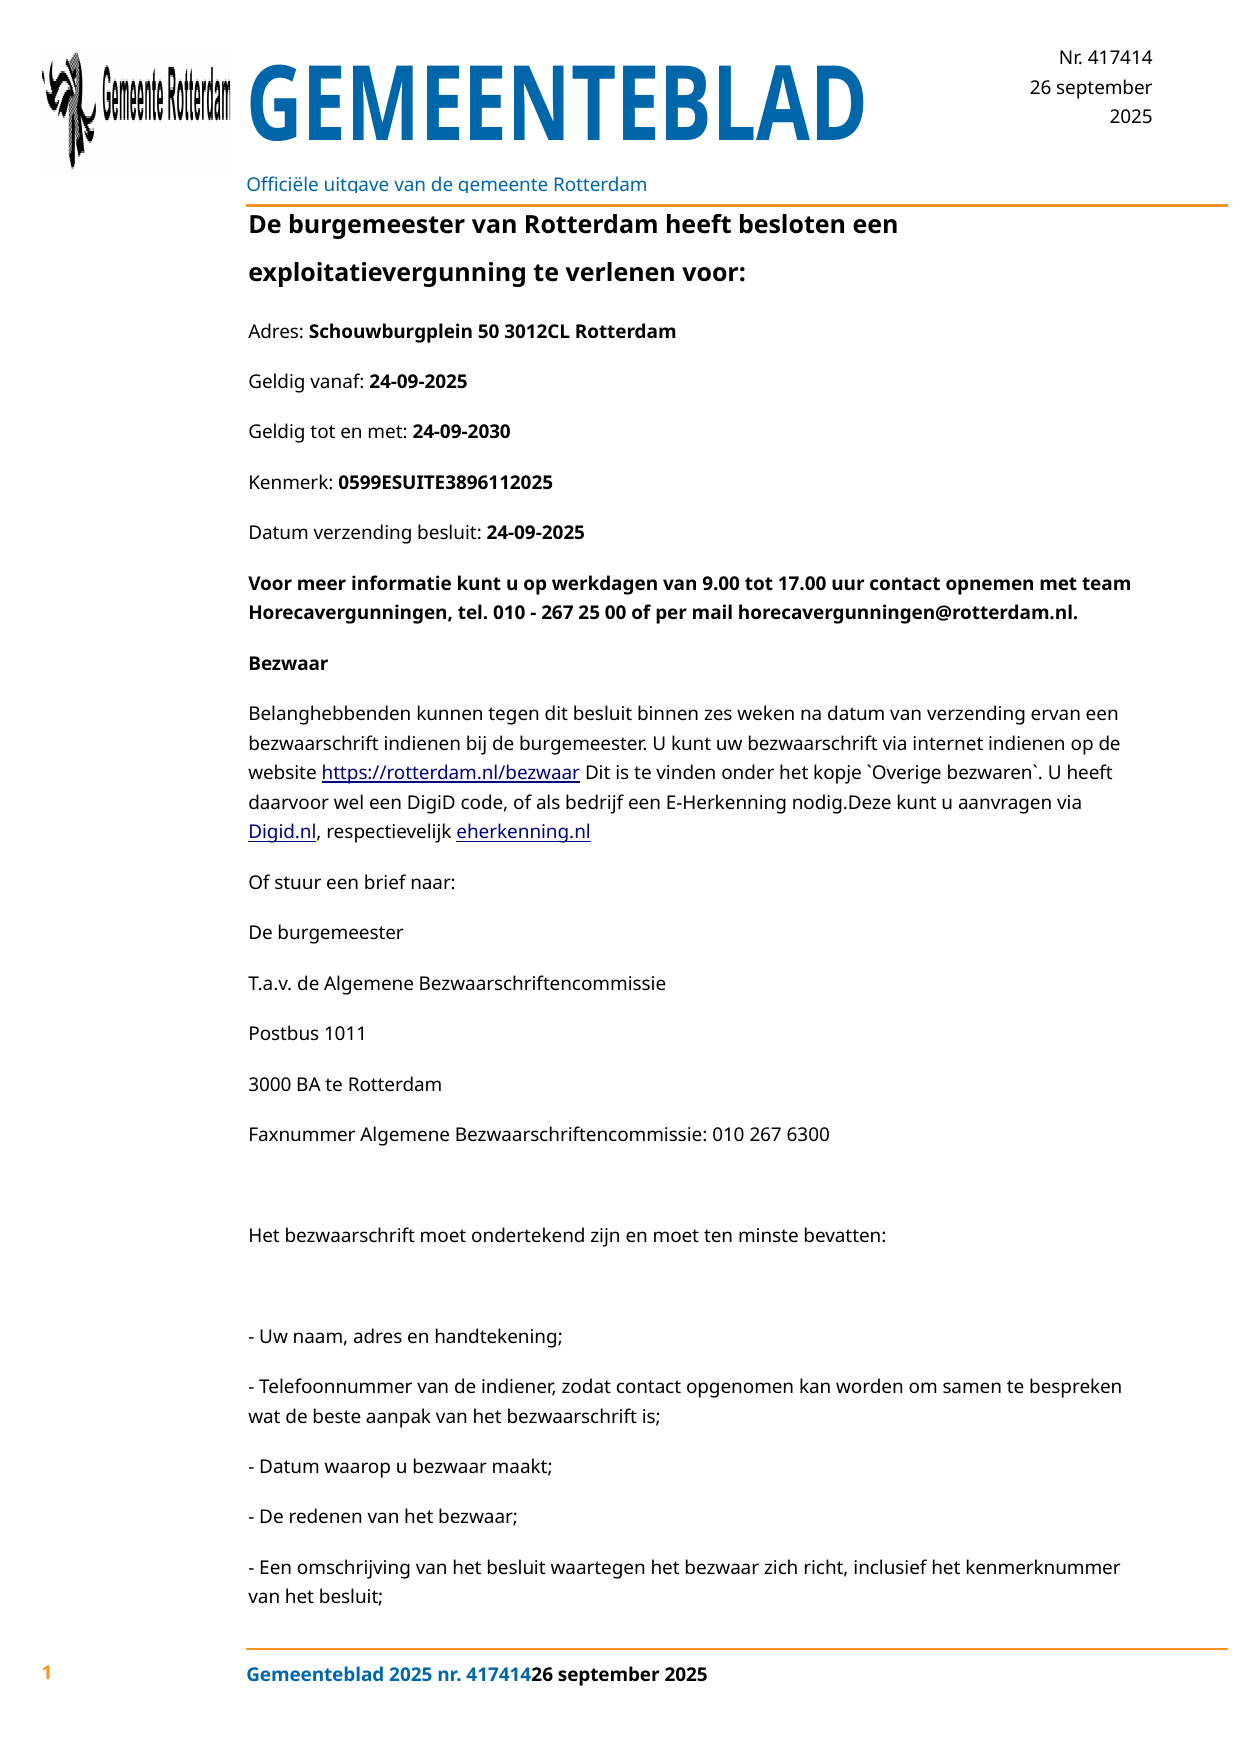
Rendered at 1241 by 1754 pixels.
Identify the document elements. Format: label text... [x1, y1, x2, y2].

text 3000 BA te Rotterdam [248, 1071, 1152, 1097]
text Of stuur een brief naar: [248, 869, 1152, 895]
text Kenmerk: 0599ESUITE3896112025 [248, 469, 1152, 495]
text Bezwaar [248, 650, 1152, 676]
text Geldig tot en met: 24-09-2030 [248, 419, 1152, 444]
text Belanghebbenden kunnen tegen dit besluit binnen zes weken na datum van verzending ervan een bezwaarschrift indienen bij de burgemeester. U kunt uw bezwaarschrift via internet indienen op de website https://rotterdam.nl/bezwaar Dit is te vinden onder het kopje `Overige bezwaren`. U heeft daarvoor wel een DigiD code, of als bedrijf een E-Herkenning nodig.Deze kunt u aanvragen via Digid.nl, respectievelijk eherkenning.nl [248, 700, 1152, 844]
picture [41, 47, 231, 172]
text - Datum waarop u bezwaar maakt; [248, 1453, 1152, 1479]
text Geldig vanaf: 24-09-2025 [248, 368, 1152, 394]
text De burgemeester van Rotterdam heeft besloten een exploitatievergunning te verlenen voor: [248, 207, 1152, 288]
text Postbus 1011 [248, 1020, 1152, 1046]
text T.a.v. de Algemene Bezwaarschriftencommissie [248, 970, 1152, 996]
text Datum verzending besluit: 24-09-2025 [248, 519, 1152, 545]
text De burgemeester [248, 919, 1152, 945]
text - Uw naam, adres en handtekening; [248, 1323, 1152, 1349]
text Faxnummer Algemene Bezwaarschriftencommissie: 010 267 6300 [248, 1121, 1152, 1147]
text - Telefoonnummer van de indiener, zodat contact opgenomen kan worden om samen te bespreken wat de beste aanpak van het bezwaarschrift is; [248, 1373, 1152, 1429]
text Voor meer informatie kunt u op werkdagen van 9.00 tot 17.00 uur contact opnemen met team Horecavergunningen, tel. 010 - 267 25 00 of per mail horecavergunningen@rotterdam.nl. [248, 570, 1152, 625]
text Het bezwaarschrift moet ondertekend zijn en moet ten minste bevatten: [248, 1222, 1152, 1248]
text - De redenen van het bezwaar; [248, 1504, 1152, 1529]
text Adres: Schouwburgplein 50 3012CL Rotterdam [248, 318, 1152, 344]
text - Een omschrijving van het besluit waartegen het bezwaar zich richt, inclusief het kenmerknummer van het besluit; [248, 1554, 1152, 1609]
